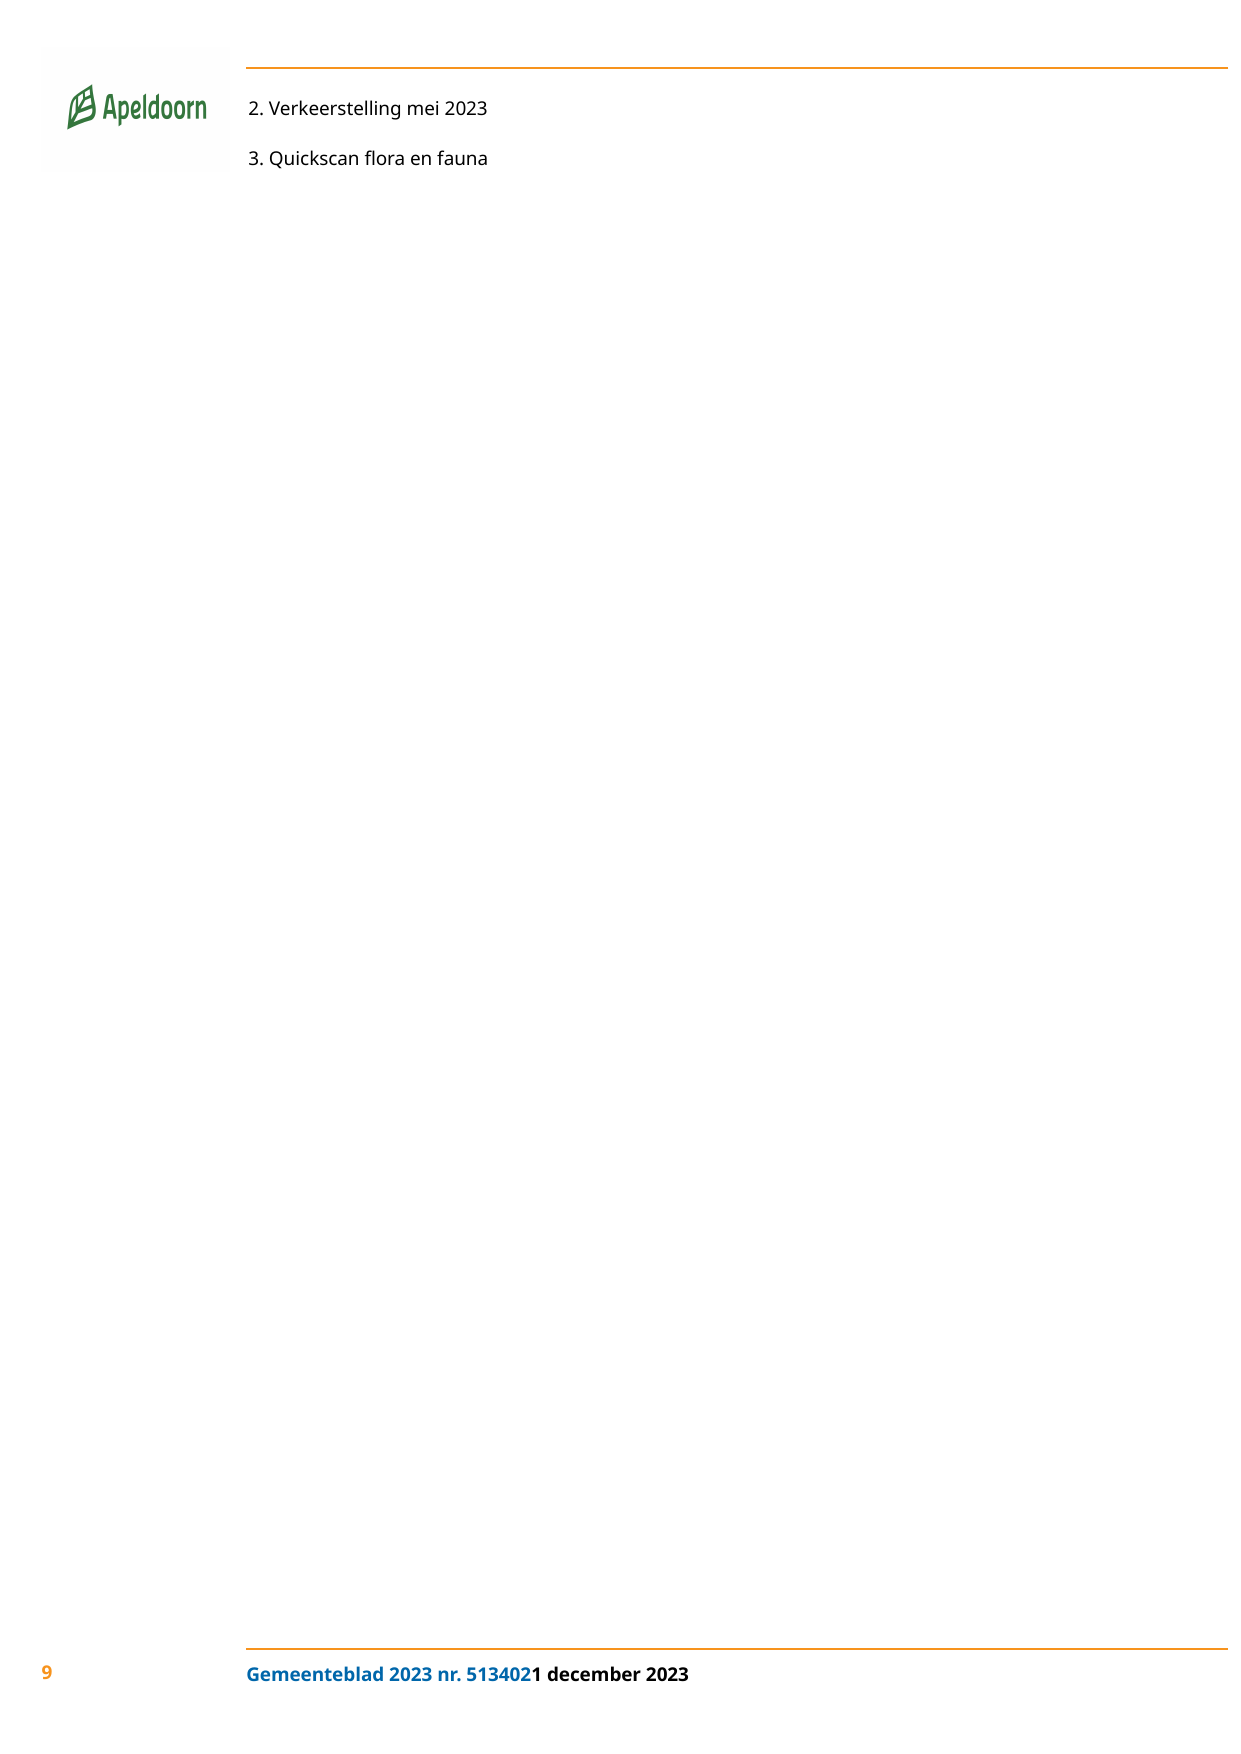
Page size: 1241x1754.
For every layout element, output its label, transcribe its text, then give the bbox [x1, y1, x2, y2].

text 2. Verkeerstelling mei 2023 [248, 95, 1152, 121]
text 3. Quickscan flora en fauna [248, 145, 1152, 171]
picture [41, 47, 231, 172]
